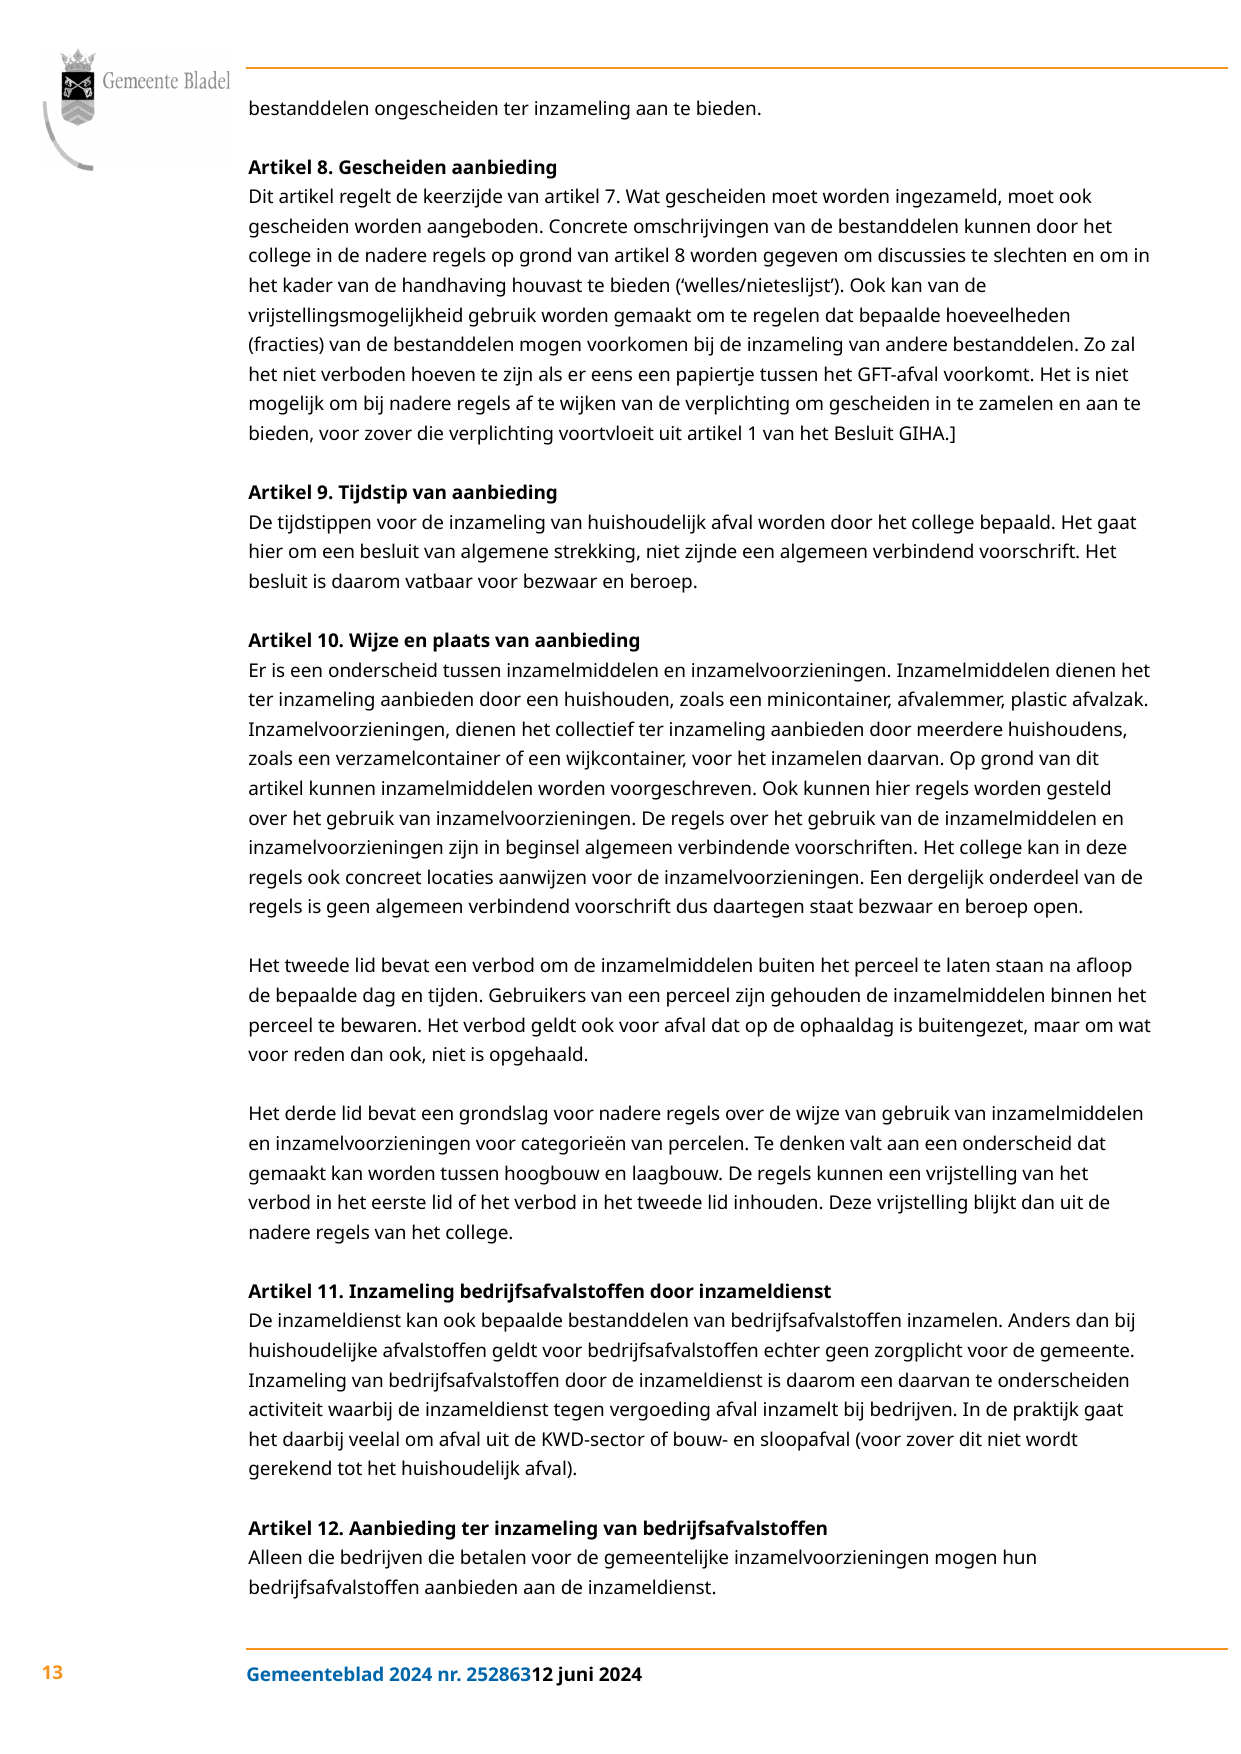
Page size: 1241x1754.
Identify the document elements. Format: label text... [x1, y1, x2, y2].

text Het tweede lid bevat een verbod om de inzamelmiddelen buiten het perceel te laten staan na afloop de bepaalde dag en tijden. Gebruikers van een perceel zijn gehouden de inzamelmiddelen binnen het perceel te bewaren. Het verbod geldt ook voor afval dat op de ophaaldag is buitengezet, maar om wat voor reden dan ook, niet is opgehaald. [248, 953, 1152, 1067]
text De inzameldienst kan ook bepaalde bestanddelen van bedrijfsafvalstoffen inzamelen. Anders dan bij huishoudelijke afvalstoffen geldt voor bedrijfsafvalstoffen echter geen zorgplicht voor de gemeente. Inzameling van bedrijfsafvalstoffen door de inzameldienst is daarom een daarvan te onderscheiden activiteit waarbij de inzameldienst tegen vergoeding afval inzamelt bij bedrijven. In de praktijk gaat het daarbij veelal om afval uit de KWD-sector of bouw- en sloopafval (voor zover dit niet wordt gerekend tot het huishoudelijk afval). [248, 1308, 1152, 1481]
text Het derde lid bevat een grondslag voor nadere regels over de wijze van gebruik van inzamelmiddelen en inzamelvoorzieningen voor categorieën van percelen. Te denken valt aan een onderscheid dat gemaakt kan worden tussen hoogbouw en laagbouw. De regels kunnen een vrijstelling van het verbod in het eerste lid of het verbod in het tweede lid inhouden. Deze vrijstelling blijkt dan uit de nadere regels van het college. [248, 1101, 1152, 1245]
text Alleen die bedrijven die betalen voor de gemeentelijke inzamelvoorzieningen mogen hun bedrijfsafvalstoffen aanbieden aan de inzameldienst. [248, 1544, 1152, 1600]
picture [41, 47, 231, 172]
text Artikel 10. Wijze en plaats van aanbieding [248, 627, 1152, 653]
text De tijdstippen voor de inzameling van huishoudelijk afval worden door het college bepaald. Het gaat hier om een besluit van algemene strekking, niet zijnde een algemeen verbindend voorschrift. Het besluit is daarom vatbaar voor bezwaar en beroep. [248, 509, 1152, 594]
text Dit artikel regelt de keerzijde van artikel 7. Wat gescheiden moet worden ingezameld, moet ook gescheiden worden aangeboden. Concrete omschrijvingen van de bestanddelen kunnen door het college in de nadere regels op grond van artikel 8 worden gegeven om discussies te slechten en om in het kader van de handhaving houvast te bieden (‘welles/nieteslijst’). Ook kan van de vrijstellingsmogelijkheid gebruik worden gemaakt om te regelen dat bepaalde hoeveelheden (fracties) van de bestanddelen mogen voorkomen bij de inzameling van andere bestanddelen. Zo zal het niet verboden hoeven te zijn als er eens een papiertje tussen het GFT-afval voorkomt. Het is niet mogelijk om bij nadere regels af te wijken van de verplichting om gescheiden in te zamelen en aan te bieden, voor zover die verplichting voortvloeit uit artikel 1 van het Besluit GIHA.] [248, 183, 1152, 446]
text Artikel 11. Inzameling bedrijfsafvalstoffen door inzameldienst [248, 1278, 1152, 1304]
text bestanddelen ongescheiden ter inzameling aan te bieden. [248, 95, 1152, 121]
text Er is een onderscheid tussen inzamelmiddelen en inzamelvoorzieningen. Inzamelmiddelen dienen het ter inzameling aanbieden door een huishouden, zoals een minicontainer, afvalemmer, plastic afvalzak. Inzamelvoorzieningen, dienen het collectief ter inzameling aanbieden door meerdere huishoudens, zoals een verzamelcontainer of een wijkcontainer, voor het inzamelen daarvan. Op grond van dit artikel kunnen inzamelmiddelen worden voorgeschreven. Ook kunnen hier regels worden gesteld over het gebruik van inzamelvoorzieningen. De regels over het gebruik van de inzamelmiddelen en inzamelvoorzieningen zijn in beginsel algemeen verbindende voorschriften. Het college kan in deze regels ook concreet locaties aanwijzen voor de inzamelvoorzieningen. Een dergelijk onderdeel van de regels is geen algemeen verbindend voorschrift dus daartegen staat bezwaar en beroep open. [248, 657, 1152, 919]
text Artikel 9. Tijdstip van aanbieding [248, 479, 1152, 505]
text Artikel 12. Aanbieding ter inzameling van bedrijfsafvalstoffen [248, 1515, 1152, 1541]
text Artikel 8. Gescheiden aanbieding [248, 154, 1152, 180]
